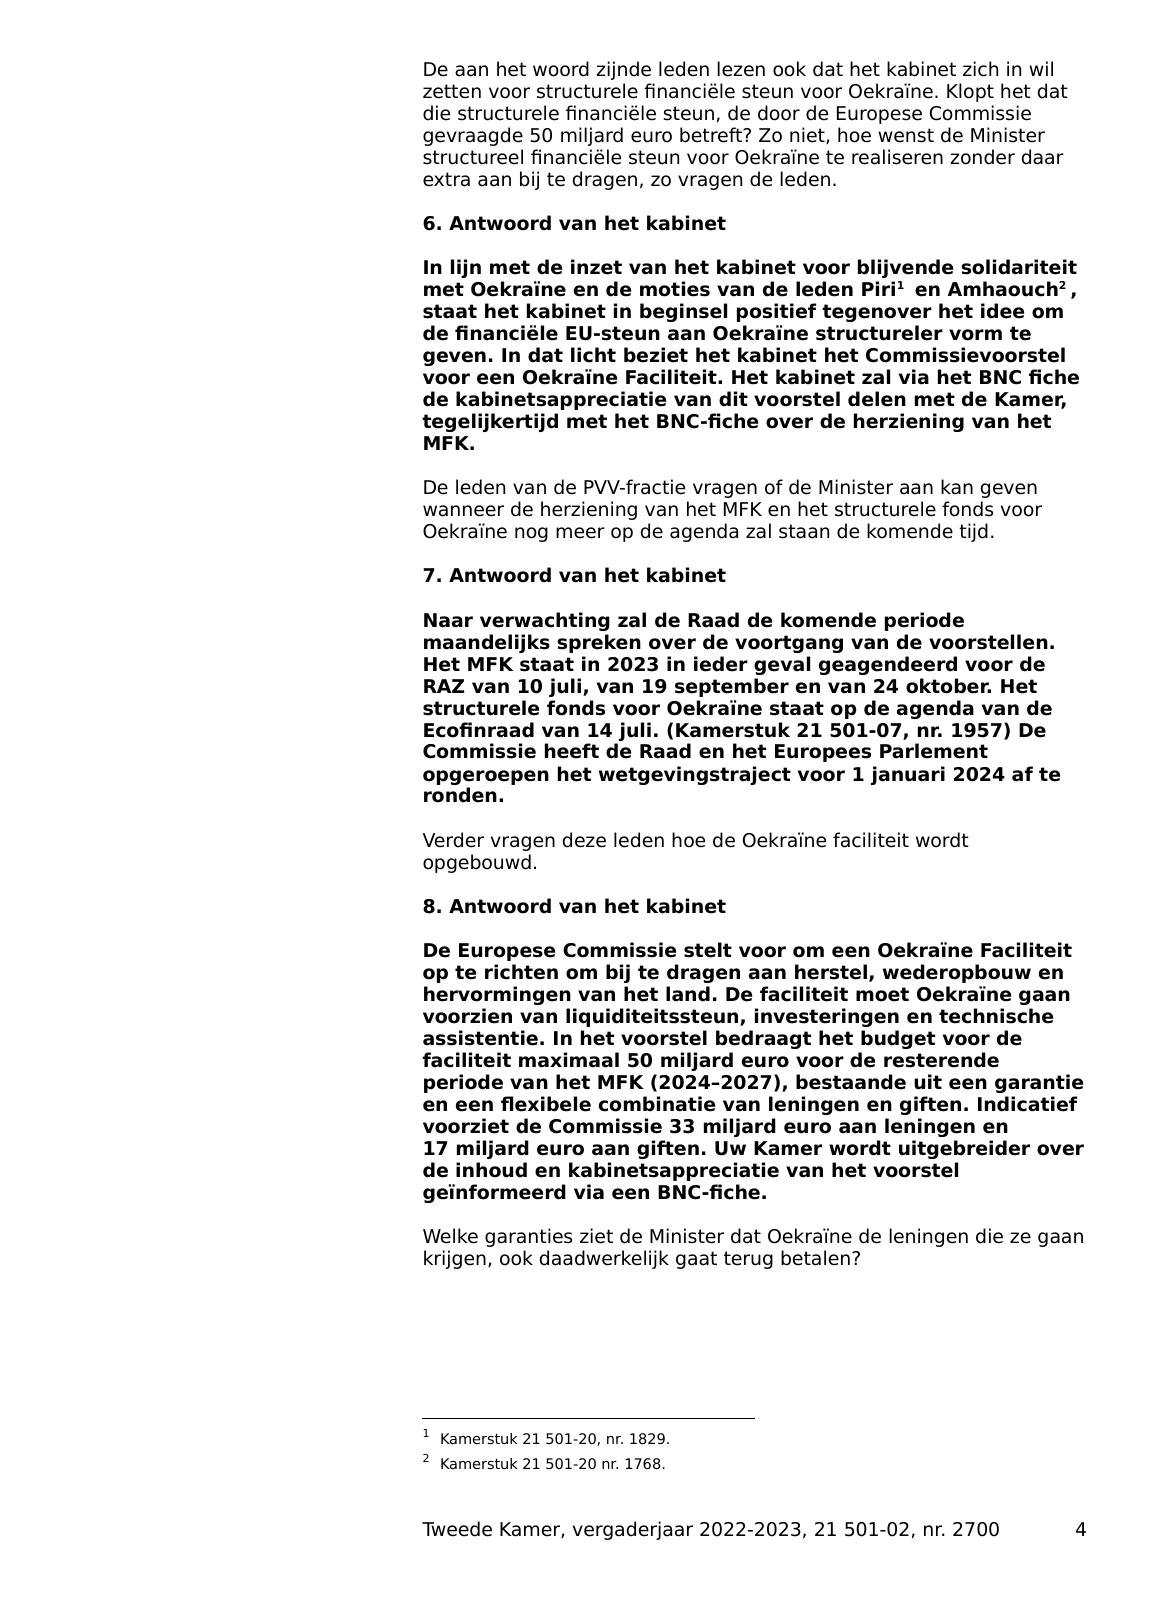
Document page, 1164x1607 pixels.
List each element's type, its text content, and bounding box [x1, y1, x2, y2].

text Welke garanties ziet de Minister dat Oekraïne de leningen die ze gaan krijgen, ook daadwerkelijk gaat terug betalen? [422, 1226, 1087, 1270]
subtitle 6. Antwoord van het kabinet [422, 213, 1087, 235]
text In lijn met de inzet van het kabinet voor blijvende solidariteit met Oekraïne en de moties van de leden Piri en Amhaouch, staat het kabinet in beginsel positief tegenover het idee om de financiële EU-steun aan Oekraïne structureler vorm te geven. In dat licht beziet het kabinet het Commissievoorstel voor een Oekraïne Faciliteit. Het kabinet zal via het BNC fiche de kabinetsappreciatie van dit voorstel delen met de Kamer, tegelijkertijd met het BNC-fiche over de herziening van het MFK. [422, 257, 1087, 455]
text Kamerstuk 21 501-20, nr. 1829. [422, 1427, 1087, 1449]
text De Europese Commissie stelt voor om een Oekraïne Faciliteit op te richten om bij te dragen aan herstel, wederopbouw en hervormingen van het land. De faciliteit moet Oekraïne gaan voorzien van liquiditeitssteun, investeringen en technische assistentie. In het voorstel bedraagt het budget voor de faciliteit maximaal 50 miljard euro voor de resterende periode van het MFK (2024–2027), bestaande uit een garantie en een flexibele combinatie van leningen en giften. Indicatief voorziet de Commissie 33 miljard euro aan leningen en 17 miljard euro aan giften. Uw Kamer wordt uitgebreider over de inhoud en kabinetsappreciatie van het voorstel geïnformeerd via een BNC-fiche. [422, 940, 1087, 1204]
subtitle 7. Antwoord van het kabinet [422, 565, 1087, 587]
text Verder vragen deze leden hoe de Oekraïne faciliteit wordt opgebouwd. [422, 829, 1087, 873]
text Naar verwachting zal de Raad de komende periode maandelijks spreken over de voortgang van de voorstellen. Het MFK staat in 2023 in ieder geval geagendeerd voor de RAZ van 10 juli, van 19 september en van 24 oktober. Het structurele fonds voor Oekraïne staat op de agenda van de Ecofinraad van 14 juli. (Kamerstuk 21 501-07, nr. 1957) De Commissie heeft de Raad en het Europees Parlement opgeroepen het wetgevingstraject voor 1 januari 2024 af te ronden. [422, 609, 1087, 807]
text Kamerstuk 21 501-20 nr. 1768. [422, 1452, 1087, 1474]
subtitle 8. Antwoord van het kabinet [422, 896, 1087, 918]
text De leden van de PVV-fractie vragen of de Minister aan kan geven wanneer de herziening van het MFK en het structurele fonds voor Oekraïne nog meer op de agenda zal staan de komende tijd. [422, 477, 1087, 543]
text De aan het woord zijnde leden lezen ook dat het kabinet zich in wil zetten voor structurele financiële steun voor Oekraïne. Klopt het dat die structurele financiële steun, de door de Europese Commissie gevraagde 50 miljard euro betreft? Zo niet, hoe wenst de Minister structureel financiële steun voor Oekraïne te realiseren zonder daar extra aan bij te dragen, zo vragen de leden. [422, 59, 1087, 191]
